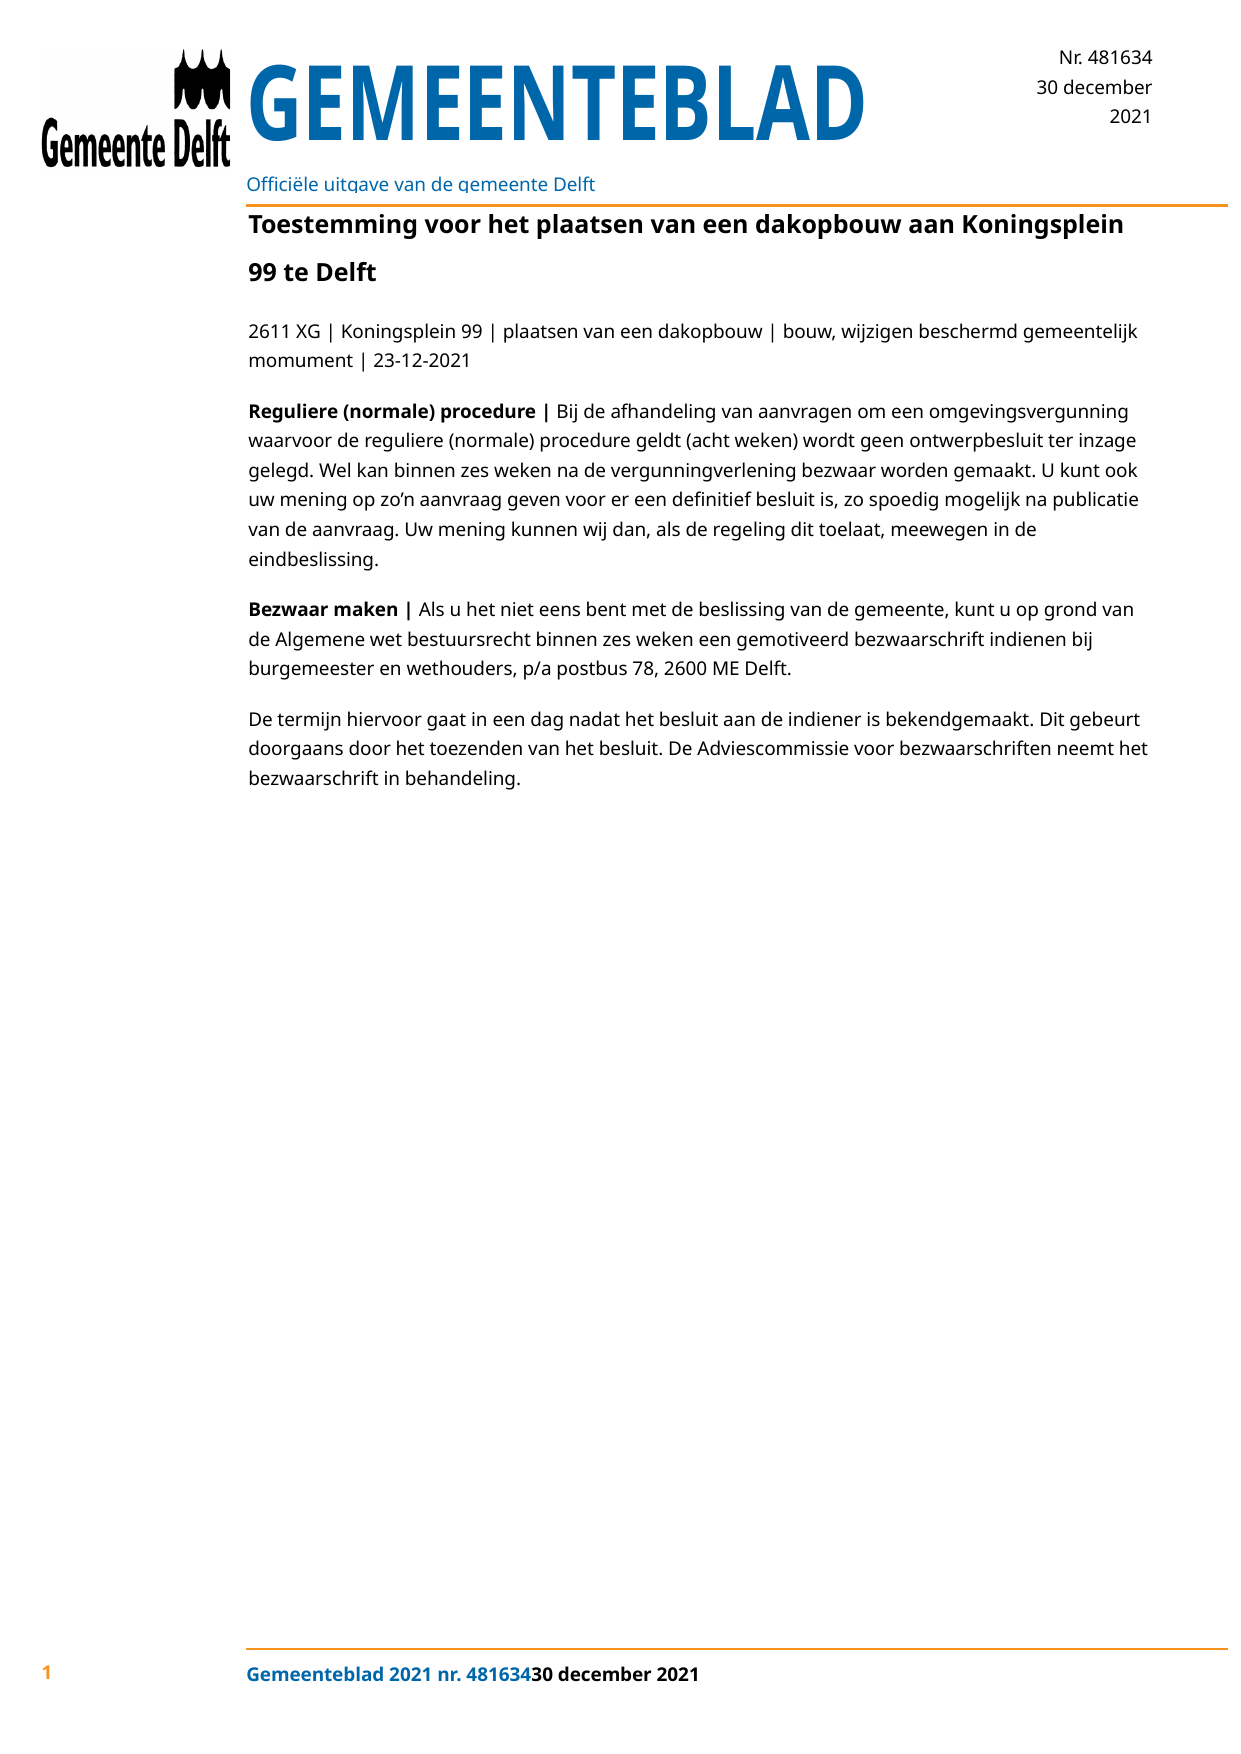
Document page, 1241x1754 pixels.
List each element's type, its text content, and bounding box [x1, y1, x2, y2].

text De termijn hiervoor gaat in een dag nadat het besluit aan de indiener is bekendgemaakt. Dit gebeurt doorgaans door het toezenden van het besluit. De Adviescommissie voor bezwaarschriften neemt het bezwaarschrift in behandeling. [248, 706, 1152, 791]
text Bezwaar maken | Als u het niet eens bent met de beslissing van de gemeente, kunt u op grond van de Algemene wet bestuursrecht binnen zes weken een gemotiveerd bezwaarschrift indienen bij burgemeester en wethouders, p/a postbus 78, 2600 ME Delft. [248, 596, 1152, 681]
picture [41, 47, 231, 172]
text Reguliere (normale) procedure | Bij de afhandeling van aanvragen om een omgevingsvergunning waarvoor de reguliere (normale) procedure geldt (acht weken) wordt geen ontwerpbesluit ter inzage gelegd. Wel kan binnen zes weken na de vergunningverlening bezwaar worden gemaakt. U kunt ook uw mening op zo’n aanvraag geven voor er een definitief besluit is, zo spoedig mogelijk na publicatie van de aanvraag. Uw mening kunnen wij dan, als de regeling dit toelaat, meewegen in de eindbeslissing. [248, 398, 1152, 572]
text Toestemming voor het plaatsen van een dakopbouw aan Koningsplein 99 te Delft [248, 207, 1152, 288]
text 2611 XG | Koningsplein 99 | plaatsen van een dakopbouw | bouw, wijzigen beschermd gemeentelijk momument | 23-12-2021 [248, 318, 1152, 373]
